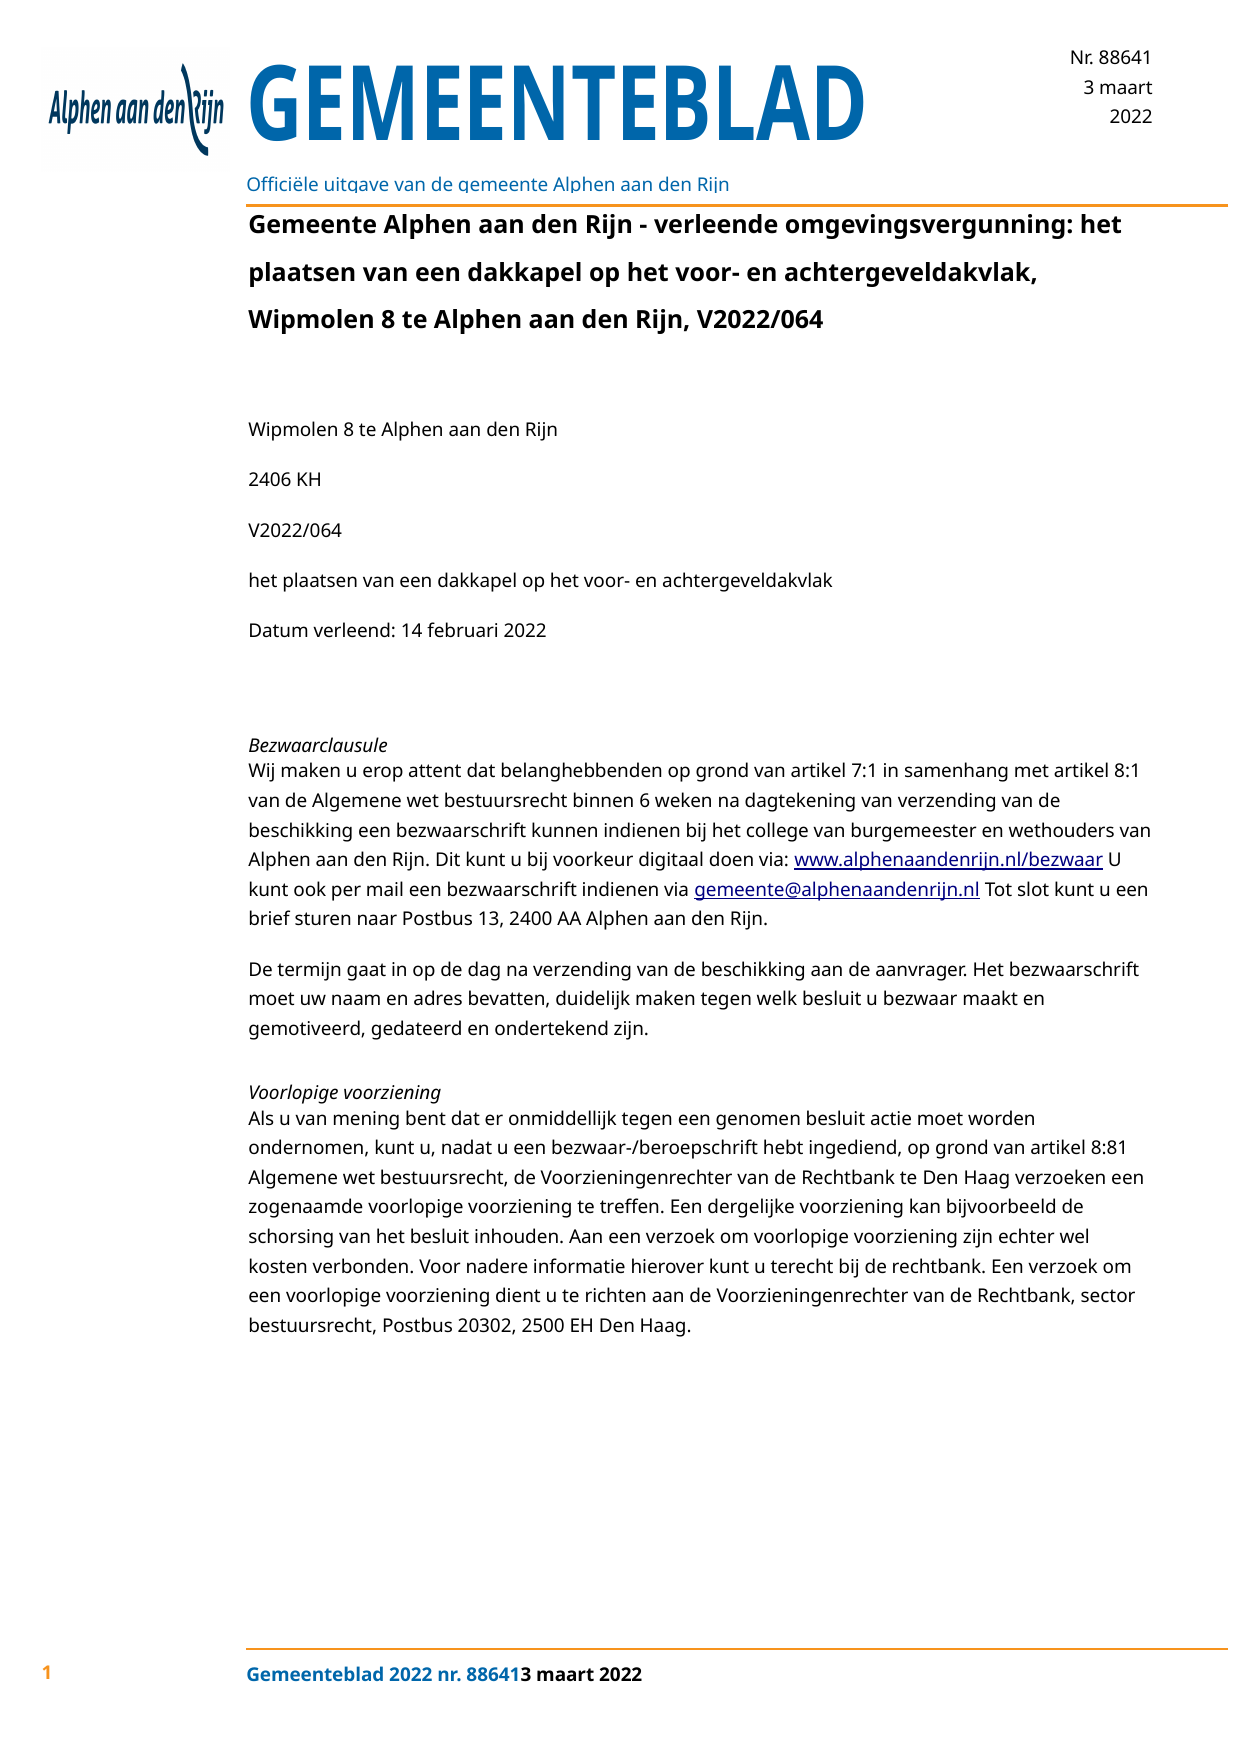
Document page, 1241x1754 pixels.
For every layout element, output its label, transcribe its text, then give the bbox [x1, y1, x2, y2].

text het plaatsen van een dakkapel op het voor- en achtergeveldakvlak [248, 567, 1152, 593]
text Wipmolen 8 te Alphen aan den Rijn [248, 416, 1152, 442]
text Voorlopige voorziening [248, 1079, 1152, 1105]
text Wij maken u erop attent dat belanghebbenden op grond van artikel 7:1 in samenhang met artikel 8:1 van de Algemene wet bestuursrecht binnen 6 weken na dagtekening van verzending van de beschikking een bezwaarschrift kunnen indienen bij het college van burgemeester en wethouders van Alphen aan den Rijn. Dit kunt u bij voorkeur digitaal doen via: www.alphenaandenrijn.nl/bezwaar U kunt ook per mail een bezwaarschrift indienen via gemeente@alphenaandenrijn.nl Tot slot kunt u een brief sturen naar Postbus 13, 2400 AA Alphen aan den Rijn. [248, 758, 1152, 931]
picture [41, 47, 231, 172]
text Bezwaarclausule [248, 732, 1152, 758]
text Gemeente Alphen aan den Rijn - verleende omgevingsvergunning: het plaatsen van een dakkapel op het voor- en achtergeveldakvlak, Wipmolen 8 te Alphen aan den Rijn, V2022/064 [248, 207, 1152, 336]
text Als u van mening bent dat er onmiddellijk tegen een genomen besluit actie moet worden ondernomen, kunt u, nadat u een bezwaar-/beroepschrift hebt ingediend, op grond van artikel 8:81 Algemene wet bestuursrecht, de Voorzieningenrechter van de Rechtbank te Den Haag verzoeken een zogenaamde voorlopige voorziening te treffen. Een dergelijke voorziening kan bijvoorbeeld de schorsing van het besluit inhouden. Aan een verzoek om voorlopige voorziening zijn echter wel kosten verbonden. Voor nadere informatie hierover kunt u terecht bij de rechtbank. Een verzoek om een voorlopige voorziening dient u te richten aan de Voorzieningenrechter van de Rechtbank, sector bestuursrecht, Postbus 20302, 2500 EH Den Haag. [248, 1105, 1152, 1338]
text Datum verleend: 14 februari 2022 [248, 618, 1152, 643]
text 2406 KH [248, 466, 1152, 492]
text V2022/064 [248, 517, 1152, 542]
text De termijn gaat in op de dag na verzending van de beschikking aan de aanvrager. Het bezwaarschrift moet uw naam en adres bevatten, duidelijk maken tegen welk besluit u bezwaar maakt en gemotiveerd, gedateerd en ondertekend zijn. [248, 956, 1152, 1041]
